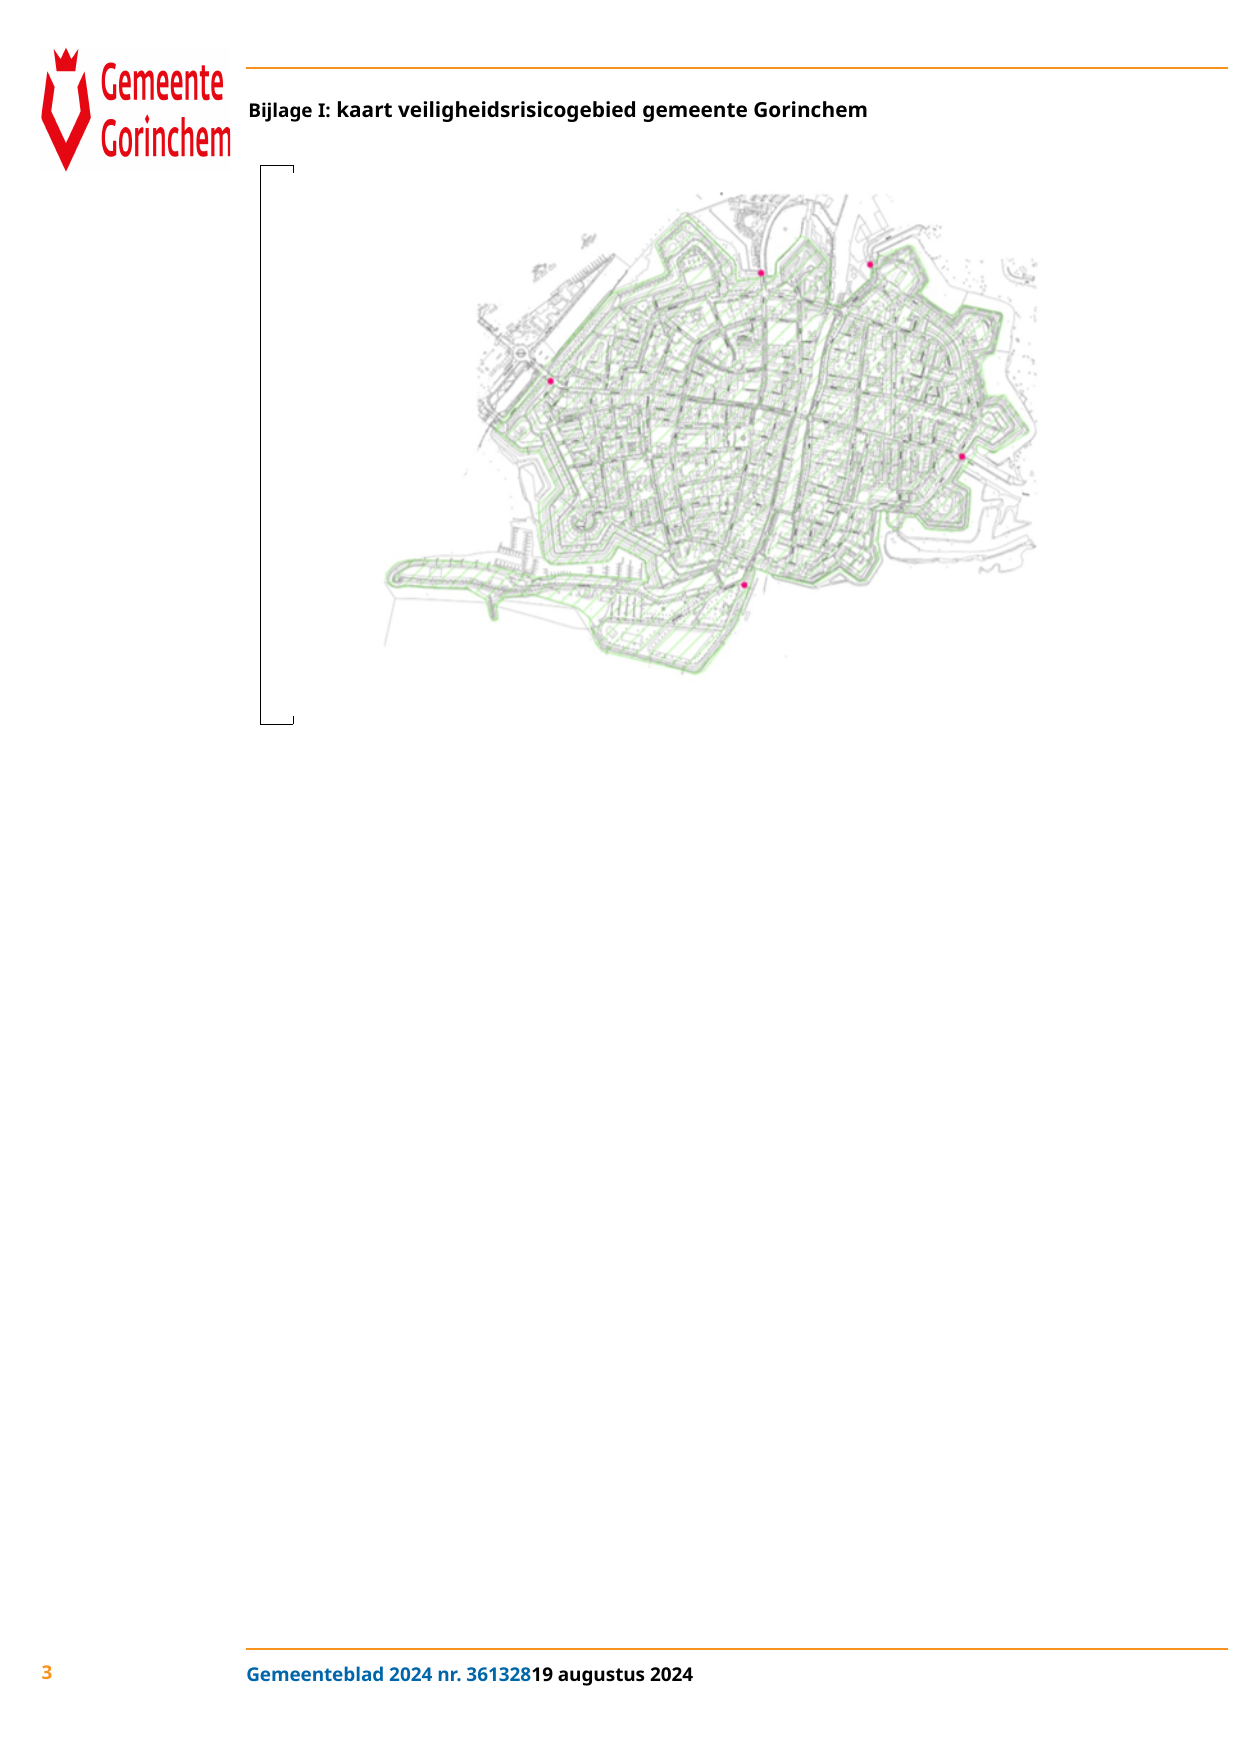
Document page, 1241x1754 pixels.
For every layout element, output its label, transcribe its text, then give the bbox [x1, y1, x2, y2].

text Bijlage I: kaart veiligheidsrisicogebied gemeente Gorinchem [248, 95, 1152, 123]
picture [268, 173, 1155, 716]
picture [41, 47, 231, 172]
